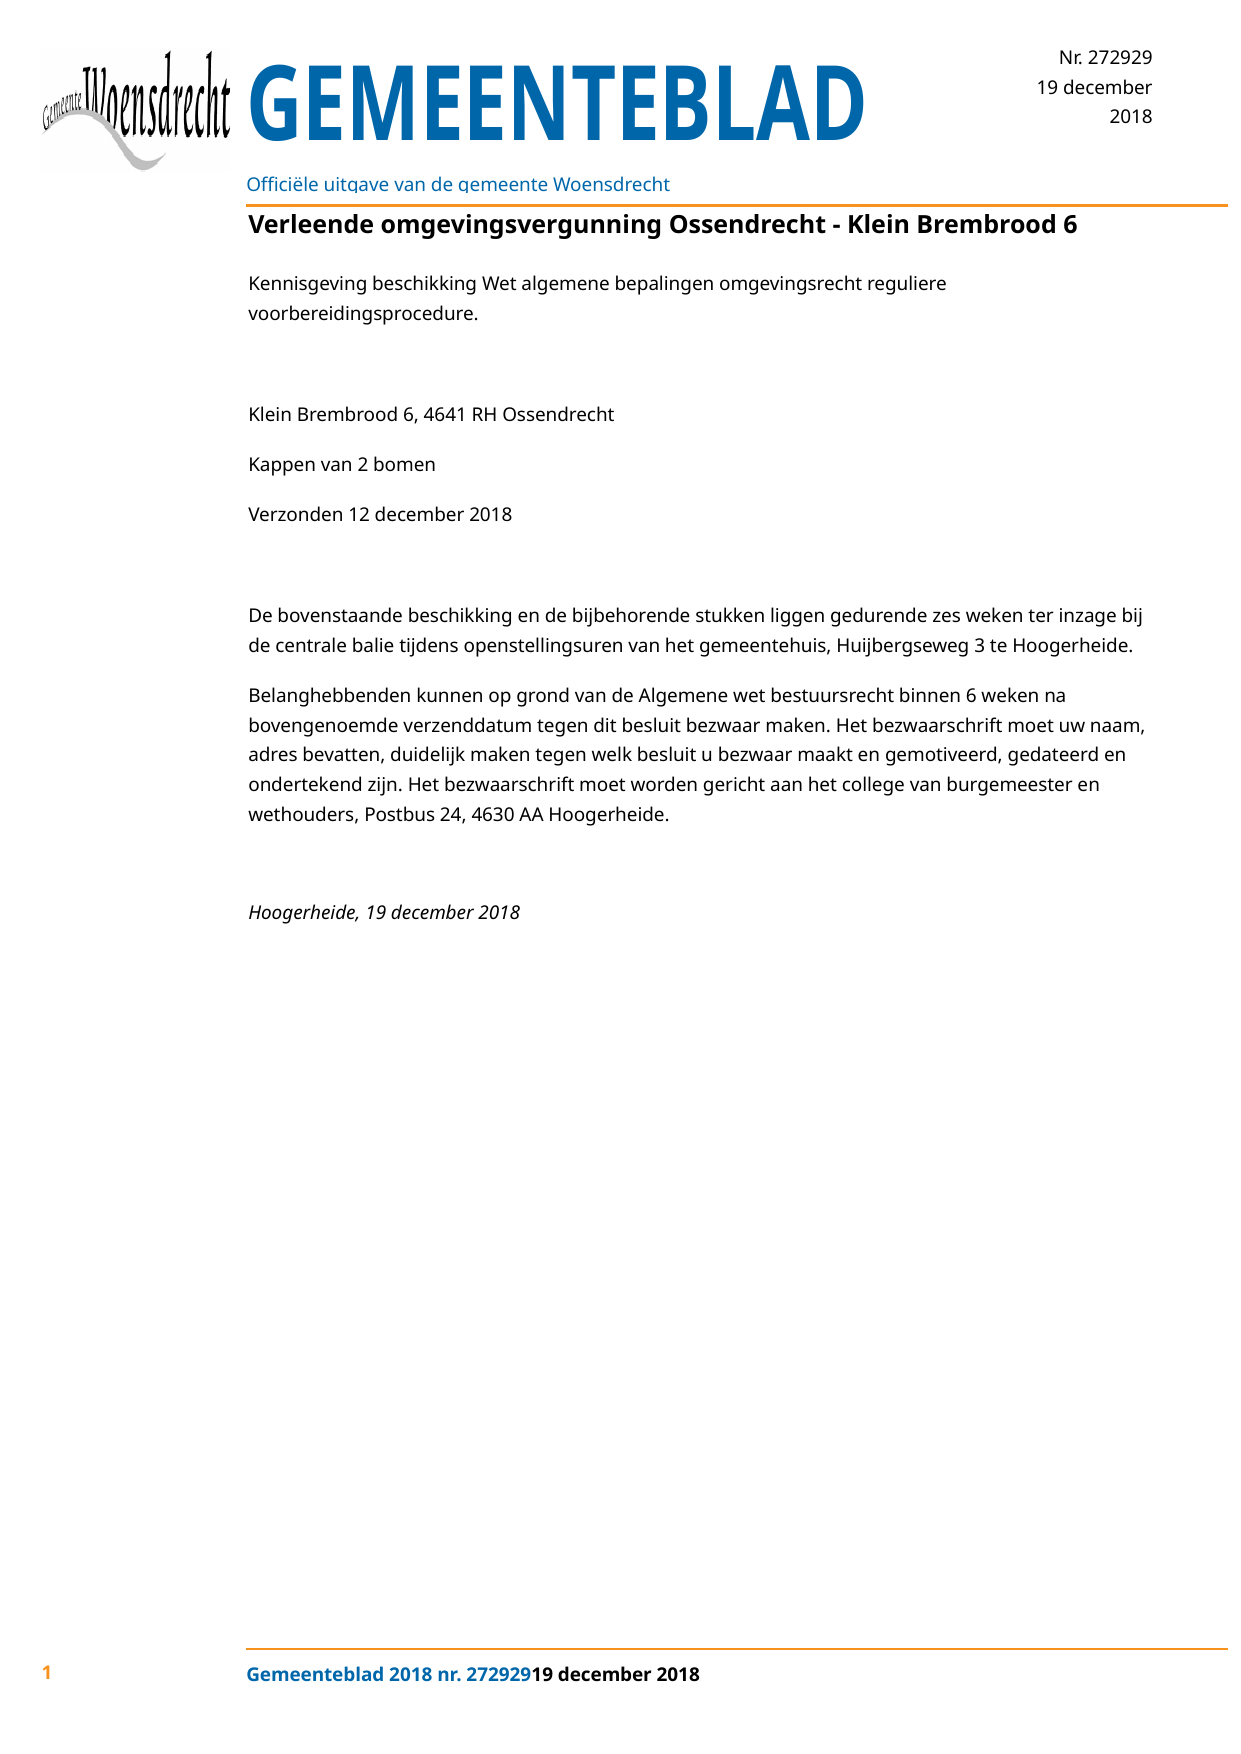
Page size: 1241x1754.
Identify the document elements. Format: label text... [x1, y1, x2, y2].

picture [41, 47, 231, 172]
text De bovenstaande beschikking en de bijbehorende stukken liggen gedurende zes weken ter inzage bij de centrale balie tijdens openstellingsuren van het gemeentehuis, Huijbergseweg 3 te Hoogerheide. [248, 602, 1152, 658]
text Klein Brembrood 6, 4641 RH Ossendrecht [248, 401, 1152, 426]
text Hoogerheide, 19 december 2018 [248, 899, 1152, 925]
text Verzonden 12 december 2018 [248, 502, 1152, 527]
text Kappen van 2 bomen [248, 451, 1152, 477]
text Belanghebbenden kunnen op grond van de Algemene wet bestuursrecht binnen 6 weken na bovengenoemde verzenddatum tegen dit besluit bezwaar maken. Het bezwaarschrift moet uw naam, adres bevatten, duidelijk maken tegen welk besluit u bezwaar maakt en gemotiveerd, gedateerd en ondertekend zijn. Het bezwaarschrift moet worden gericht aan het college van burgemeester en wethouders, Postbus 24, 4630 AA Hoogerheide. [248, 682, 1152, 826]
text Verleende omgevingsvergunning Ossendrecht - Klein Brembrood 6 [248, 207, 1152, 241]
text Kennisgeving beschikking Wet algemene bepalingen omgevingsrecht reguliere voorbereidingsprocedure. [248, 270, 1152, 326]
